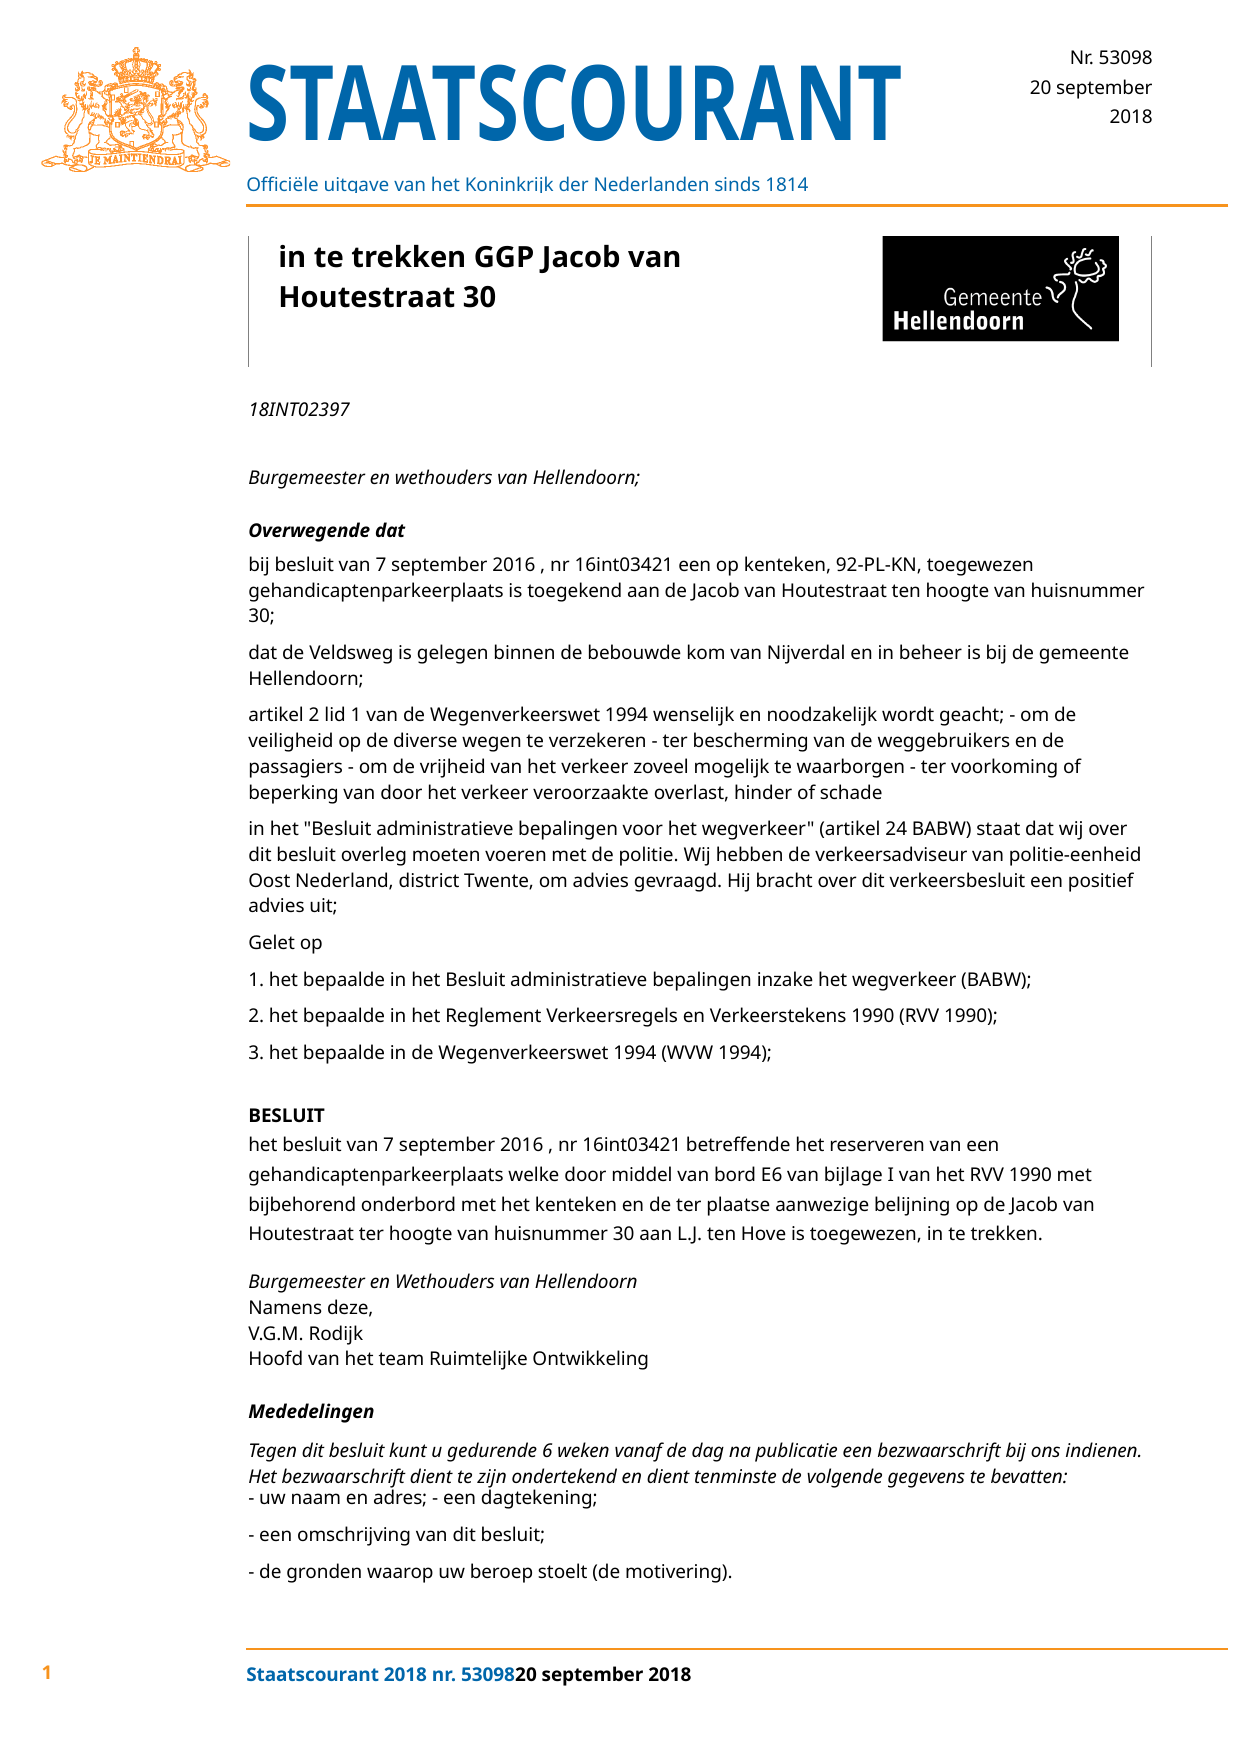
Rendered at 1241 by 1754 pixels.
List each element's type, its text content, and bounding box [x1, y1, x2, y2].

table_header in te trekken GGP Jacob van Houtestraat 30 [249, 236, 850, 367]
picture [41, 47, 231, 172]
text Burgemeester en Wethouders van Hellendoorn [248, 1268, 1152, 1294]
text in het "Besluit administratieve bepalingen voor het wegverkeer" (artikel 24 BABW) staat dat wij over dit besluit overleg moeten voeren met de politie. Wij hebben de verkeersadviseur van politie-eenheid Oost Nederland, district Twente, om advies gevraagd. Hij bracht over dit verkeersbesluit een positief advies uit; [248, 816, 1152, 918]
text - uw naam en adres; - een dagtekening; [248, 1489, 1152, 1508]
text Hoofd van het team Ruimtelijke Ontwikkeling [248, 1345, 1152, 1371]
text - een omschrijving van dit besluit; [248, 1526, 1152, 1545]
text - de gronden waarop uw beroep stoelt (de motivering). [248, 1563, 1152, 1582]
text Overwegende dat [248, 517, 1152, 543]
text bij besluit van 7 september 2016 , nr 16int03421 een op kenteken, 92-PL-KN, toegewezen gehandicaptenparkeerplaats is toegekend aan de Jacob van Houtestraat ten hoogte van huisnummer 30; [248, 551, 1152, 628]
text V.G.M. Rodijk [248, 1320, 1152, 1345]
text Burgemeester en wethouders van Hellendoorn; [248, 464, 1152, 490]
text BESLUIT [248, 1102, 1152, 1128]
text het besluit van 7 september 2016 , nr 16int03421 betreffende het reserveren van een gehandicaptenparkeerplaats welke door middel van bord E6 van bijlage I van het RVV 1990 met bijbehorend onderbord met het kenteken en de ter plaatse aanwezige belijning op de Jacob van Houtestraat ter hoogte van huisnummer 30 aan L.J. ten Hove is toegewezen, in te trekken. [248, 1132, 1152, 1246]
text dat de Veldsweg is gelegen binnen de bebouwde kom van Nijverdal en in beheer is bij de gemeente Hellendoorn; [248, 639, 1152, 691]
table_header [850, 236, 1151, 367]
text Namens deze, [248, 1294, 1152, 1320]
text 2. het bepaalde in het Reglement Verkeersregels en Verkeerstekens 1990 (RVV 1990); [248, 1003, 1152, 1028]
text Mededelingen [248, 1398, 1152, 1424]
text artikel 2 lid 1 van de Wegenverkeerswet 1994 wenselijk en noodzakelijk wordt geacht; - om de veiligheid op de diverse wegen te verzekeren - ter bescherming van de weggebruikers en de passagiers - om de vrijheid van het verkeer zoveel mogelijk te waarborgen - ter voorkoming of beperking van door het verkeer veroorzaakte overlast, hinder of schade [248, 702, 1152, 804]
text Tegen dit besluit kunt u gedurende 6 weken vanaf de dag na publicatie een bezwaarschrift bij ons indienen. Het bezwaarschrift dient te zijn ondertekend en dient tenminste de volgende gegevens te bevatten: [248, 1438, 1152, 1489]
text Gelet op [248, 929, 1152, 955]
picture [882, 236, 1119, 342]
text 1. het bepaalde in het Besluit administratieve bepalingen inzake het wegverkeer (BABW); [248, 966, 1152, 992]
text 18INT02397 [248, 397, 1152, 422]
text 3. het bepaalde in de Wegenverkeerswet 1994 (WVW 1994); [248, 1039, 1152, 1065]
